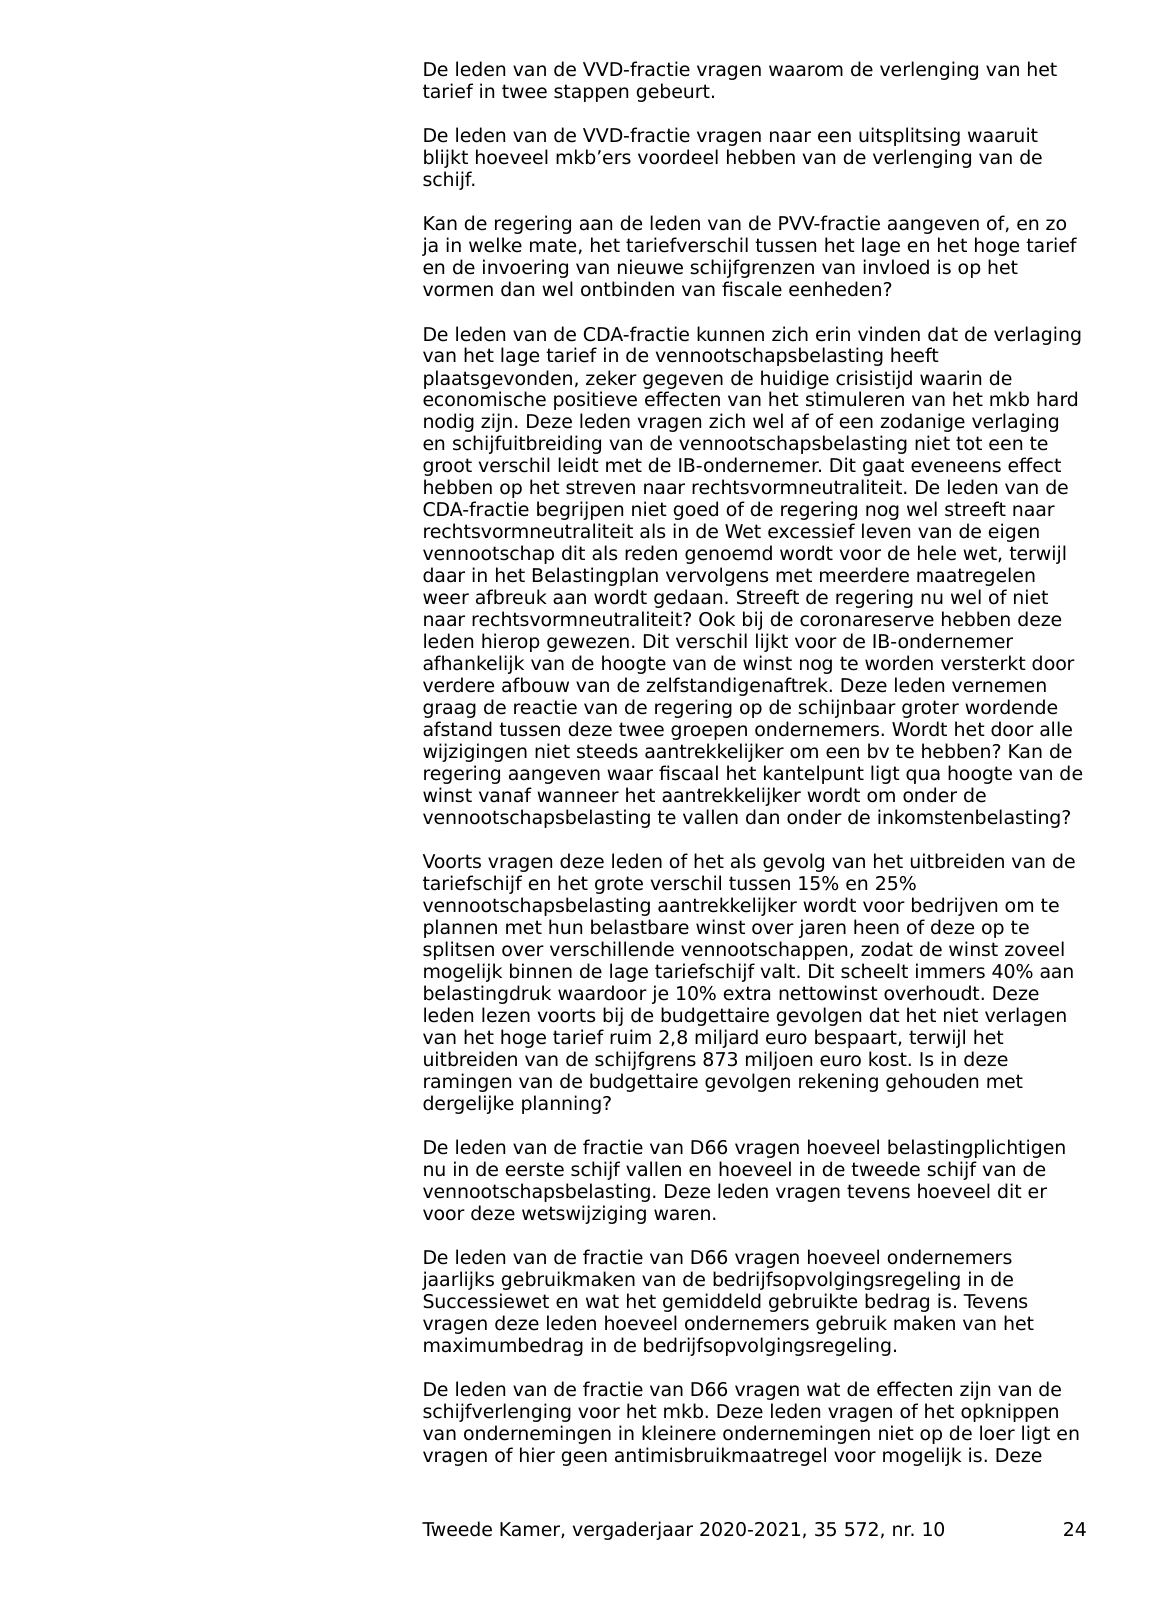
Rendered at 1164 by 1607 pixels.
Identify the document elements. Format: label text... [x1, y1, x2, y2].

text De leden van de fractie van D66 vragen wat de effecten zijn van de schijfverlenging voor het mkb. Deze leden vragen of het opknippen van ondernemingen in kleinere ondernemingen niet op de loer ligt en vragen of hier geen antimisbruikmaatregel voor mogelijk is. Deze [422, 1379, 1087, 1467]
text De leden van de VVD-fractie vragen naar een uitsplitsing waaruit blijkt hoeveel mkb’ers voordeel hebben van de verlenging van de schijf. [422, 125, 1087, 191]
text De leden van de fractie van D66 vragen hoeveel ondernemers jaarlijks gebruikmaken van de bedrijfsopvolgingsregeling in de Successiewet en wat het gemiddeld gebruikte bedrag is. Tevens vragen deze leden hoeveel ondernemers gebruik maken van het maximumbedrag in de bedrijfsopvolgingsregeling. [422, 1247, 1087, 1357]
text Voorts vragen deze leden of het als gevolg van het uitbreiden van de tariefschijf en het grote verschil tussen 15% en 25% vennootschapsbelasting aantrekkelijker wordt voor bedrijven om te plannen met hun belastbare winst over jaren heen of deze op te splitsen over verschillende vennootschappen, zodat de winst zoveel mogelijk binnen de lage tariefschijf valt. Dit scheelt immers 40% aan belastingdruk waardoor je 10% extra nettowinst overhoudt. Deze leden lezen voorts bij de budgettaire gevolgen dat het niet verlagen van het hoge tarief ruim 2,8 miljard euro bespaart, terwijl het uitbreiden van de schijfgrens 873 miljoen euro kost. Is in deze ramingen van de budgettaire gevolgen rekening gehouden met dergelijke planning? [422, 851, 1087, 1115]
text De leden van de fractie van D66 vragen hoeveel belastingplichtigen nu in de eerste schijf vallen en hoeveel in de tweede schijf van de vennootschapsbelasting. Deze leden vragen tevens hoeveel dit er voor deze wetswijziging waren. [422, 1137, 1087, 1225]
text De leden van de CDA-fractie kunnen zich erin vinden dat de verlaging van het lage tarief in de vennootschapsbelasting heeft plaatsgevonden, zeker gegeven de huidige crisistijd waarin de economische positieve effecten van het stimuleren van het mkb hard nodig zijn. Deze leden vragen zich wel af of een zodanige verlaging en schijfuitbreiding van de vennootschapsbelasting niet tot een te groot verschil leidt met de IB-ondernemer. Dit gaat eveneens effect hebben op het streven naar rechtsvormneutraliteit. De leden van de CDA-fractie begrijpen niet goed of de regering nog wel streeft naar rechtsvormneutraliteit als in de Wet excessief leven van de eigen vennootschap dit als reden genoemd wordt voor de hele wet, terwijl daar in het Belastingplan vervolgens met meerdere maatregelen weer afbreuk aan wordt gedaan. Streeft de regering nu wel of niet naar rechtsvormneutraliteit? Ook bij de coronareserve hebben deze leden hierop gewezen. Dit verschil lijkt voor de IB-ondernemer afhankelijk van de hoogte van de winst nog te worden versterkt door verdere afbouw van de zelfstandigenaftrek. Deze leden vernemen graag de reactie van de regering op de schijnbaar groter wordende afstand tussen deze twee groepen ondernemers. Wordt het door alle wijzigingen niet steeds aantrekkelijker om een bv te hebben? Kan de regering aangeven waar fiscaal het kantelpunt ligt qua hoogte van de winst vanaf wanneer het aantrekkelijker wordt om onder de vennootschapsbelasting te vallen dan onder de inkomstenbelasting? [422, 323, 1087, 829]
text De leden van de VVD-fractie vragen waarom de verlenging van het tarief in twee stappen gebeurt. [422, 59, 1087, 103]
text Kan de regering aan de leden van de PVV-fractie aangeven of, en zo ja in welke mate, het tariefverschil tussen het lage en het hoge tarief en de invoering van nieuwe schijfgrenzen van invloed is op het vormen dan wel ontbinden van fiscale eenheden? [422, 213, 1087, 301]
